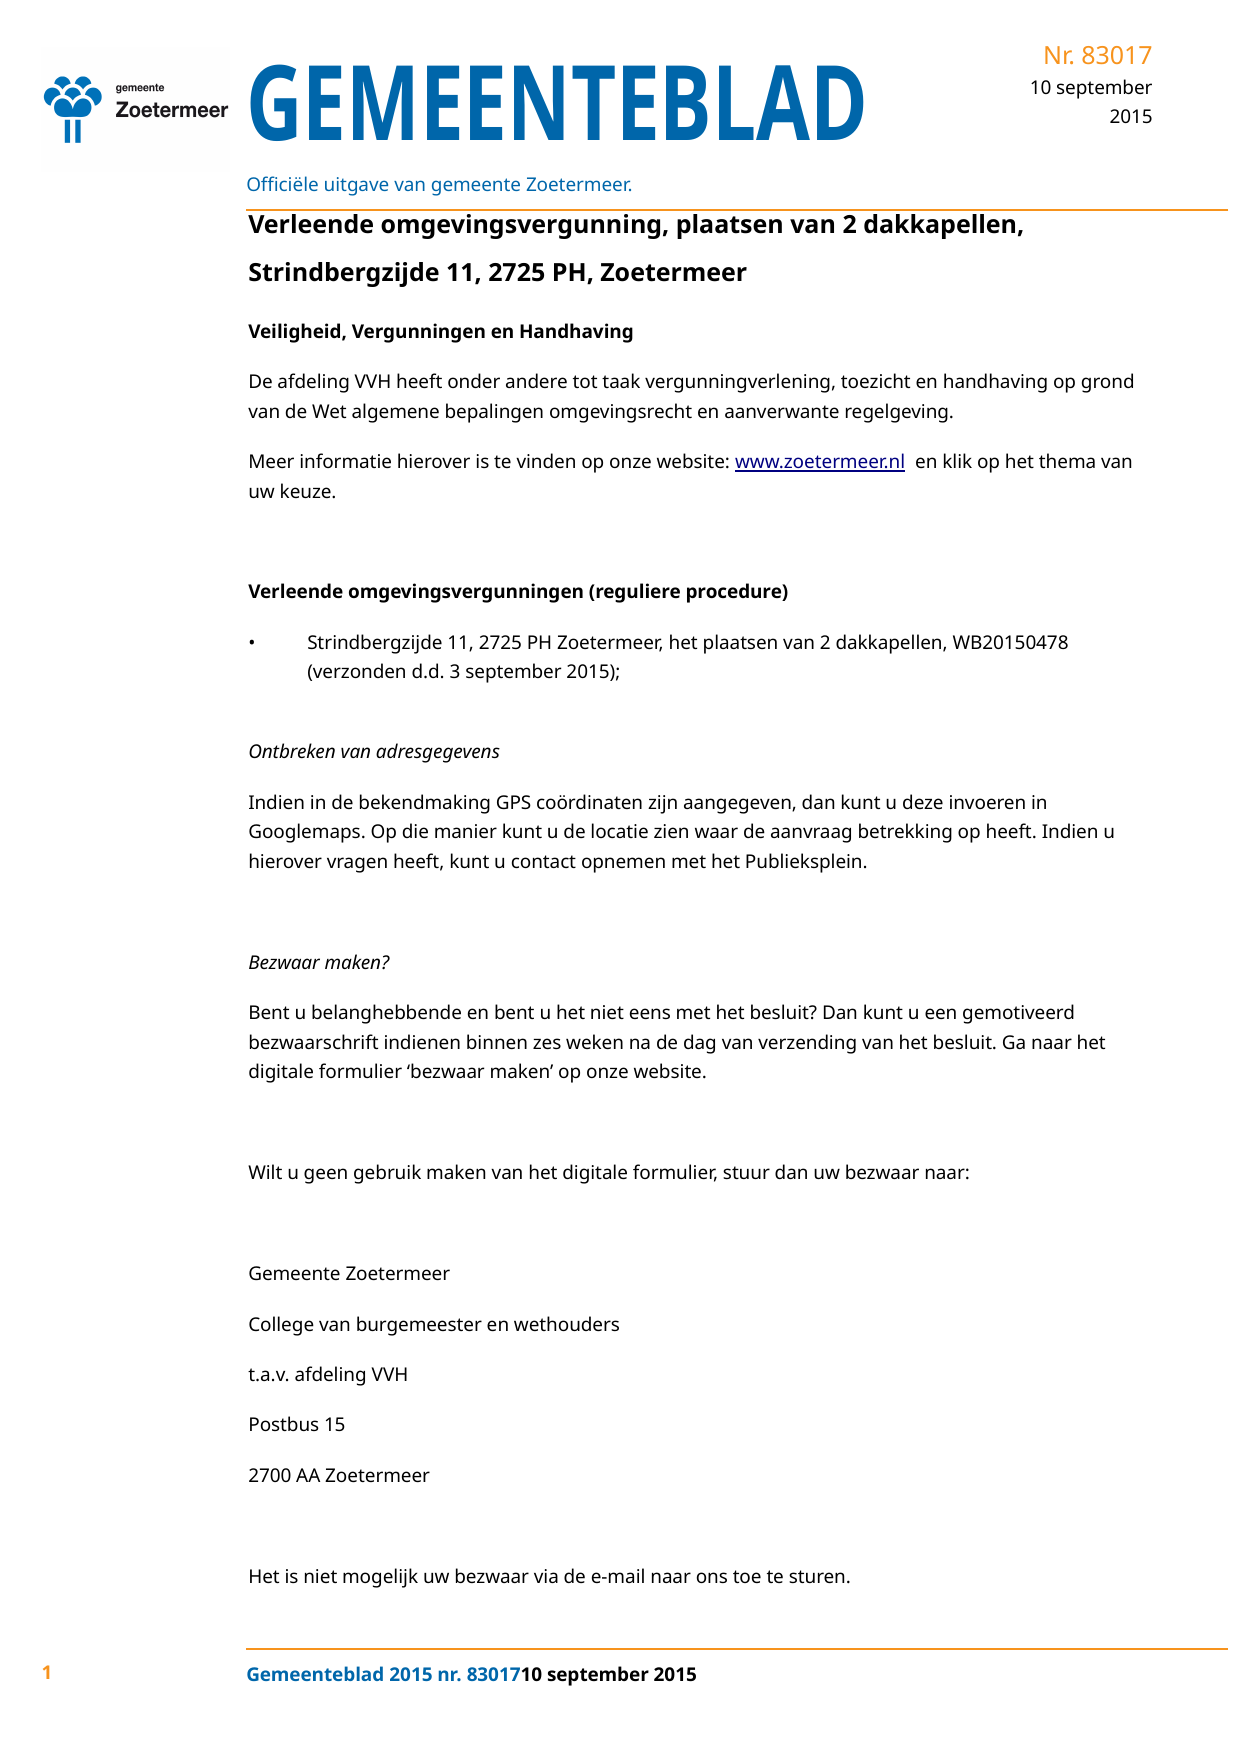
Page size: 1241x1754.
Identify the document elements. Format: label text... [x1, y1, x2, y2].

text Veiligheid, Vergunningen en Handhaving [248, 318, 1152, 344]
text Meer informatie hierover is te vinden op onze website: www.zoetermeer.nl en klik op het thema van uw keuze. [248, 448, 1152, 504]
text t.a.v. afdeling VVH [248, 1361, 1152, 1387]
text Verleende omgevingsvergunningen (reguliere procedure) [248, 579, 1152, 604]
text Wilt u geen gebruik maken van het digitale formulier, stuur dan uw bezwaar naar: [248, 1159, 1152, 1185]
text 2700 AA Zoetermeer [248, 1462, 1152, 1488]
text Bezwaar maken? [248, 949, 1152, 975]
text Postbus 15 [248, 1412, 1152, 1437]
text College van burgemeester en wethouders [248, 1311, 1152, 1337]
text Bent u belanghebbende en bent u het niet eens met het besluit? Dan kunt u een gemotiveerd bezwaarschrift indienen binnen zes weken na de dag van verzending van het besluit. Ga naar het digitale formulier ‘bezwaar maken’ op onze website. [248, 999, 1152, 1084]
text Gemeente Zoetermeer [248, 1260, 1152, 1286]
picture [41, 47, 231, 172]
text Indien in de bekendmaking GPS coördinaten zijn aangegeven, dan kunt u deze invoeren in Googlemaps. Op die manier kunt u de locatie zien waar de aanvraag betrekking op heeft. Indien u hierover vragen heeft, kunt u contact opnemen met het Publieksplein. [248, 789, 1152, 874]
list Strindbergzijde 11, 2725 PH Zoetermeer, het plaatsen van 2 dakkapellen, WB20150478 (verzonden d.d. 3 september 2015); [248, 629, 1152, 684]
text Ontbreken van adresgegevens [248, 739, 1152, 764]
text De afdeling VVH heeft onder andere tot taak vergunningverlening, toezicht en handhaving op grond van de Wet algemene bepalingen omgevingsrecht en aanverwante regelgeving. [248, 368, 1152, 424]
text Verleende omgevingsvergunning, plaatsen van 2 dakkapellen, Strindbergzijde 11, 2725 PH, Zoetermeer [248, 211, 1152, 288]
text Het is niet mogelijk uw bezwaar via de e-mail naar ons toe te sturen. [248, 1563, 1152, 1589]
